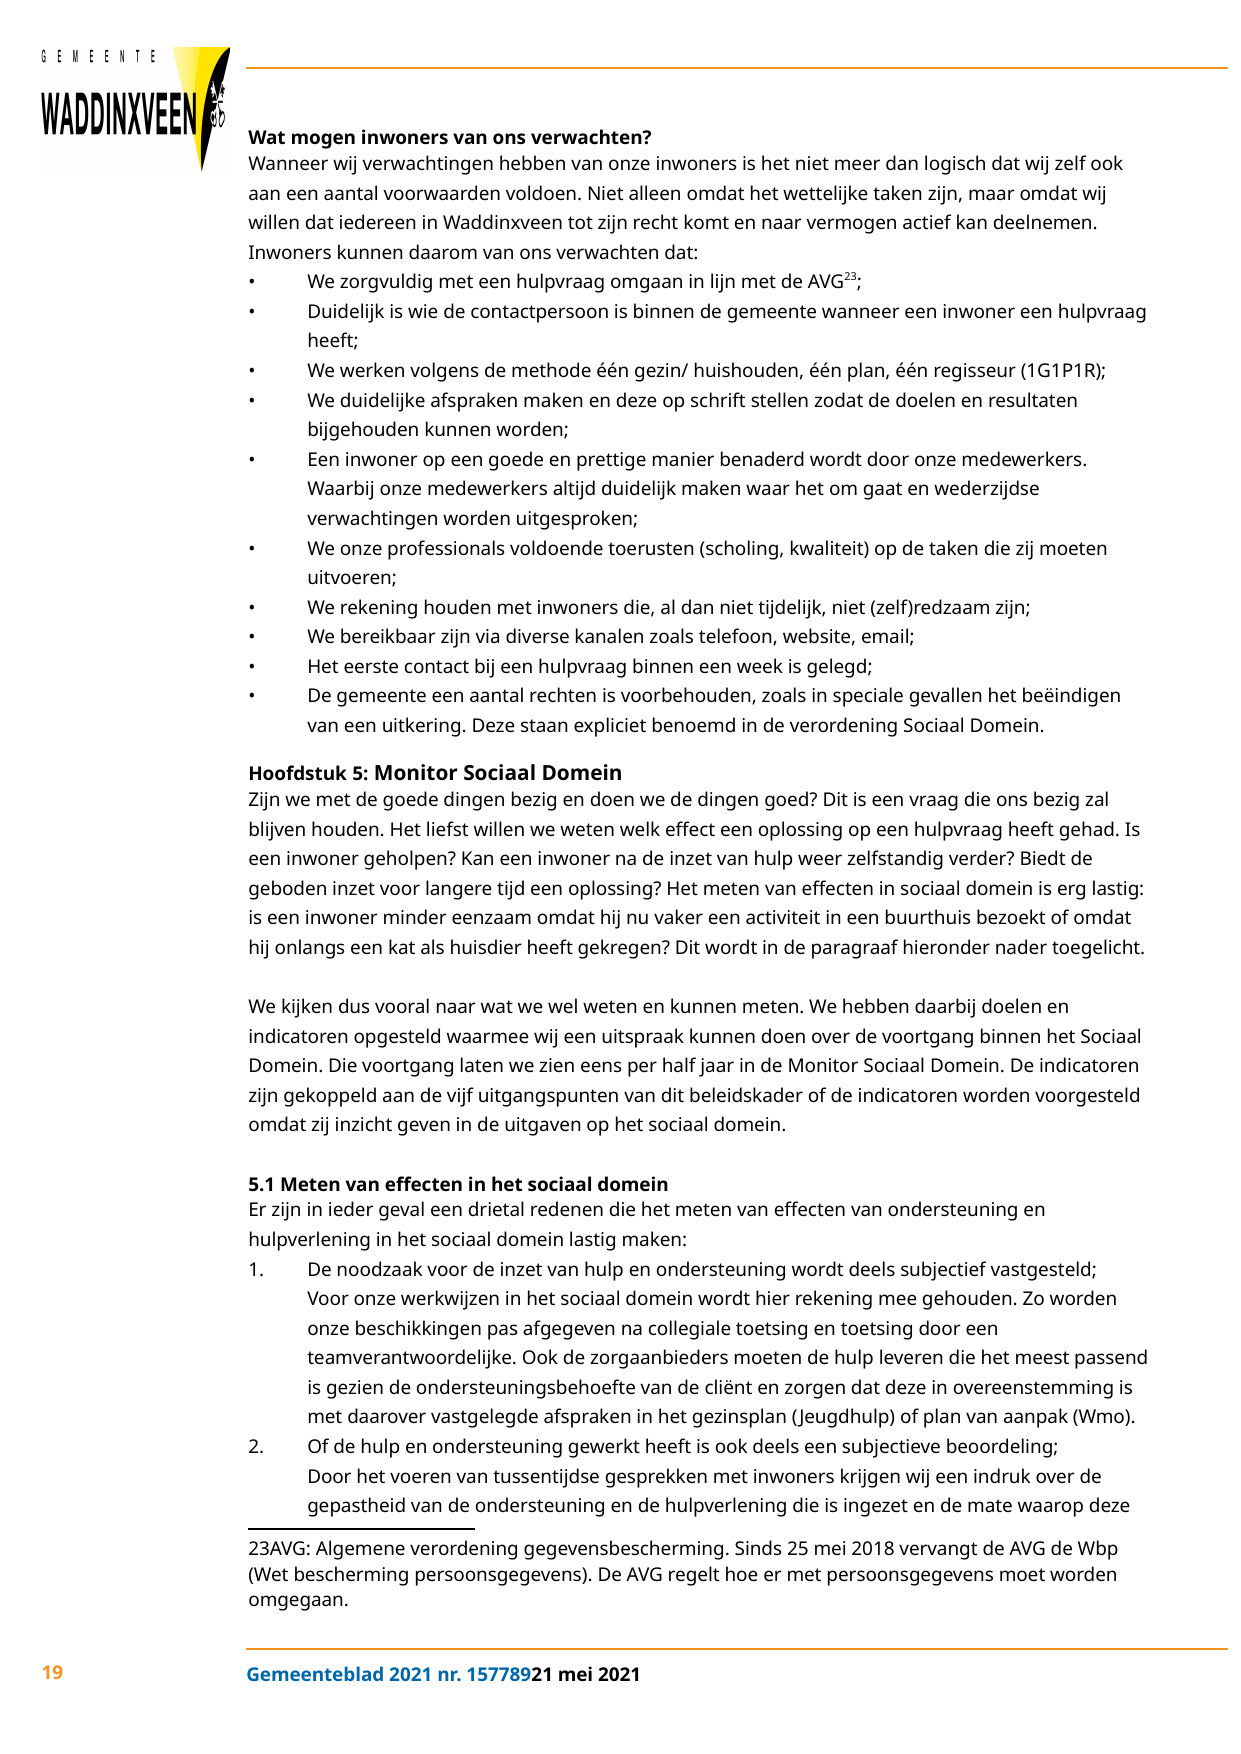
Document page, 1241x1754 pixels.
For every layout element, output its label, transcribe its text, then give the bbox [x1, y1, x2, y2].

list We duidelijke afspraken maken en deze op schrift stellen zodat de doelen en resultaten bijgehouden kunnen worden; [248, 387, 1152, 442]
list De noodzaak voor de inzet van hulp en ondersteuning wordt deels subjectief vastgesteld; [248, 1256, 1152, 1281]
text Hoofdstuk 5: Monitor Sociaal Domein [248, 758, 1152, 786]
list We onze professionals voldoende toerusten (scholing, kwaliteit) op de taken die zij moeten uitvoeren; [248, 535, 1152, 590]
list De gemeente een aantal rechten is voorbehouden, zoals in speciale gevallen het beëindigen van een uitkering. Deze staan expliciet benoemd in de verordening Sociaal Domein. [248, 683, 1152, 738]
list Duidelijk is wie de contactpersoon is binnen de gemeente wanneer een inwoner een hulpvraag heeft; [248, 298, 1152, 353]
list We werken volgens de methode één gezin/ huishouden, één plan, één regisseur (1G1P1R); [248, 357, 1152, 383]
text Er zijn in ieder geval een drietal redenen die het meten van effecten van ondersteuning en hulpverlening in het sociaal domein lastig maken: [248, 1197, 1152, 1252]
list AVG: Algemene verordening gegevensbescherming. Sinds 25 mei 2018 vervangt de AVG de Wbp (Wet bescherming persoonsgegevens). De AVG regelt hoe er met persoonsgegevens moet worden omgegaan. [248, 1535, 1152, 1612]
picture [41, 47, 231, 172]
list We zorgvuldig met een hulpvraag omgaan in lijn met de AVG; [248, 268, 1152, 294]
list We rekening houden met inwoners die, al dan niet tijdelijk, niet (zelf)redzaam zijn; [248, 594, 1152, 619]
list Een inwoner op een goede en prettige manier benaderd wordt door onze medewerkers. Waarbij onze medewerkers altijd duidelijk maken waar het om gaat en wederzijdse verwachtingen worden uitgesproken; [248, 446, 1152, 531]
text We kijken dus vooral naar wat we wel weten en kunnen meten. We hebben daarbij doelen en indicatoren opgesteld waarmee wij een uitspraak kunnen doen over de voortgang binnen het Sociaal Domein. Die voortgang laten we zien eens per half jaar in de Monitor Sociaal Domein. De indicatoren zijn gekoppeld aan de vijf uitgangspunten van dit beleidskader of de indicatoren worden voorgesteld omdat zij inzicht geven in de uitgaven op het sociaal domein. [248, 993, 1152, 1137]
list Het eerste contact bij een hulpvraag binnen een week is gelegd; [248, 653, 1152, 679]
list Of de hulp en ondersteuning gewerkt heeft is ook deels een subjectieve beoordeling; [248, 1433, 1152, 1459]
text Wanneer wij verwachtingen hebben van onze inwoners is het niet meer dan logisch dat wij zelf ook aan een aantal voorwaarden voldoen. Niet alleen omdat het wettelijke taken zijn, maar omdat wij willen dat iedereen in Waddinxveen tot zijn recht komt en naar vermogen actief kan deelnemen. Inwoners kunnen daarom van ons verwachten dat: [248, 150, 1152, 264]
text Wat mogen inwoners van ons verwachten? [248, 124, 1152, 150]
text Zijn we met de goede dingen bezig en doen we de dingen goed? Dit is een vraag die ons bezig zal blijven houden. Het liefst willen we weten welk effect een oplossing op een hulpvraag heeft gehad. Is een inwoner geholpen? Kan een inwoner na de inzet van hulp weer zelfstandig verder? Biedt de geboden inzet voor langere tijd een oplossing? Het meten van effecten in sociaal domein is erg lastig: is een inwoner minder eenzaam omdat hij nu vaker een activiteit in een buurthuis bezoekt of omdat hij onlangs een kat als huisdier heeft gekregen? Dit wordt in de paragraaf hieronder nader toegelicht. [248, 786, 1152, 960]
text 5.1 Meten van effecten in het sociaal domein [248, 1171, 1152, 1197]
list Voor onze werkwijzen in het sociaal domein wordt hier rekening mee gehouden. Zo worden onze beschikkingen pas afgegeven na collegiale toetsing en toetsing door een teamverantwoordelijke. Ook de zorgaanbieders moeten de hulp leveren die het meest passend is gezien de ondersteuningsbehoefte van de cliënt en zorgen dat deze in overeenstemming is met daarover vastgelegde afspraken in het gezinsplan (Jeugdhulp) of plan van aanpak (Wmo). [248, 1285, 1152, 1429]
list Door het voeren van tussentijdse gesprekken met inwoners krijgen wij een indruk over de gepastheid van de ondersteuning en de hulpverlening die is ingezet en de mate waarop deze [248, 1463, 1152, 1518]
list We bereikbaar zijn via diverse kanalen zoals telefoon, website, email; [248, 623, 1152, 649]
